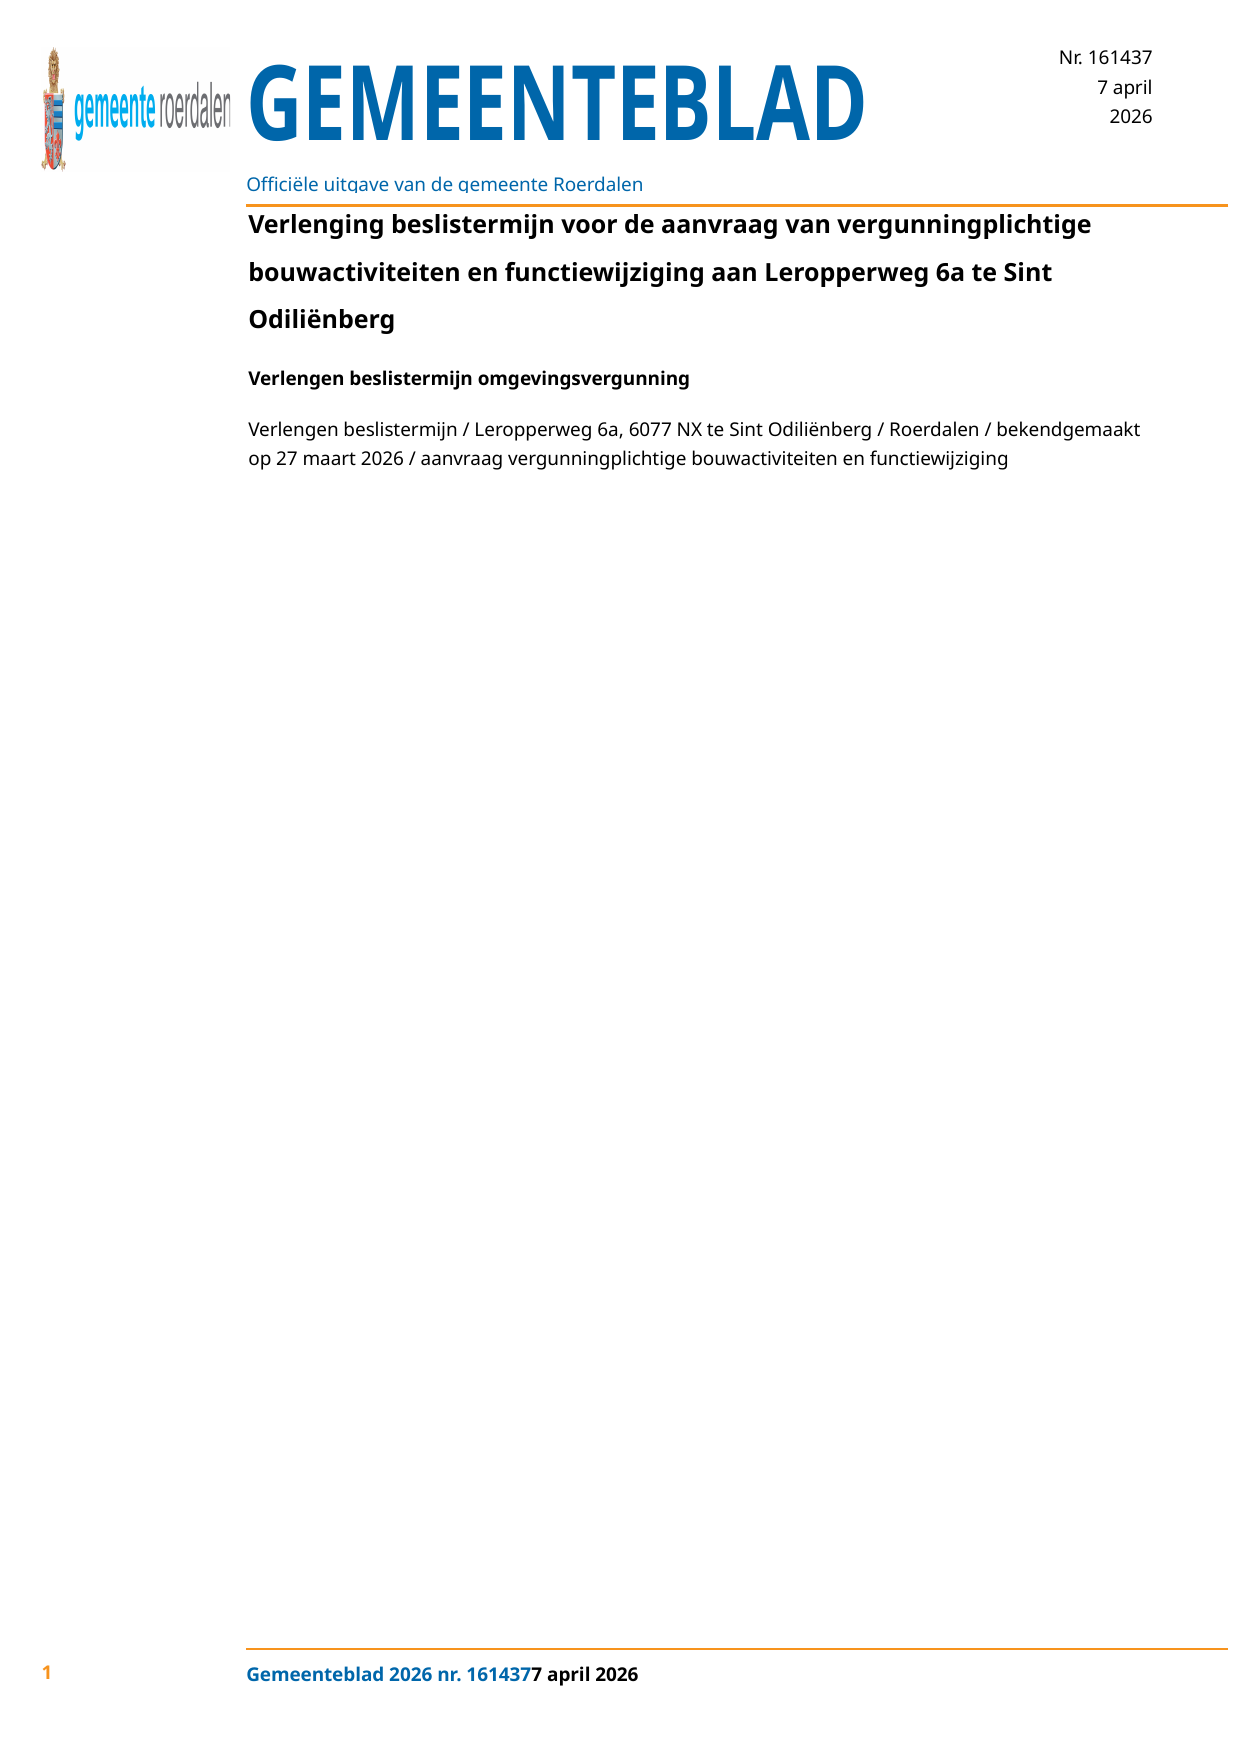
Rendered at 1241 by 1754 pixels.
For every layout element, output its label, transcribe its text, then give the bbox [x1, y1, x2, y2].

text Verlenging beslistermijn voor de aanvraag van vergunningplichtige bouwactiviteiten en functiewijziging aan Leropperweg 6a te Sint Odiliënberg [248, 207, 1152, 336]
text Verlengen beslistermijn / Leropperweg 6a, 6077 NX te Sint Odiliënberg / Roerdalen / bekendgemaakt op 27 maart 2026 / aanvraag vergunningplichtige bouwactiviteiten en functiewijziging [248, 416, 1152, 471]
text Verlengen beslistermijn omgevingsvergunning [248, 366, 1152, 391]
picture [41, 47, 231, 172]
